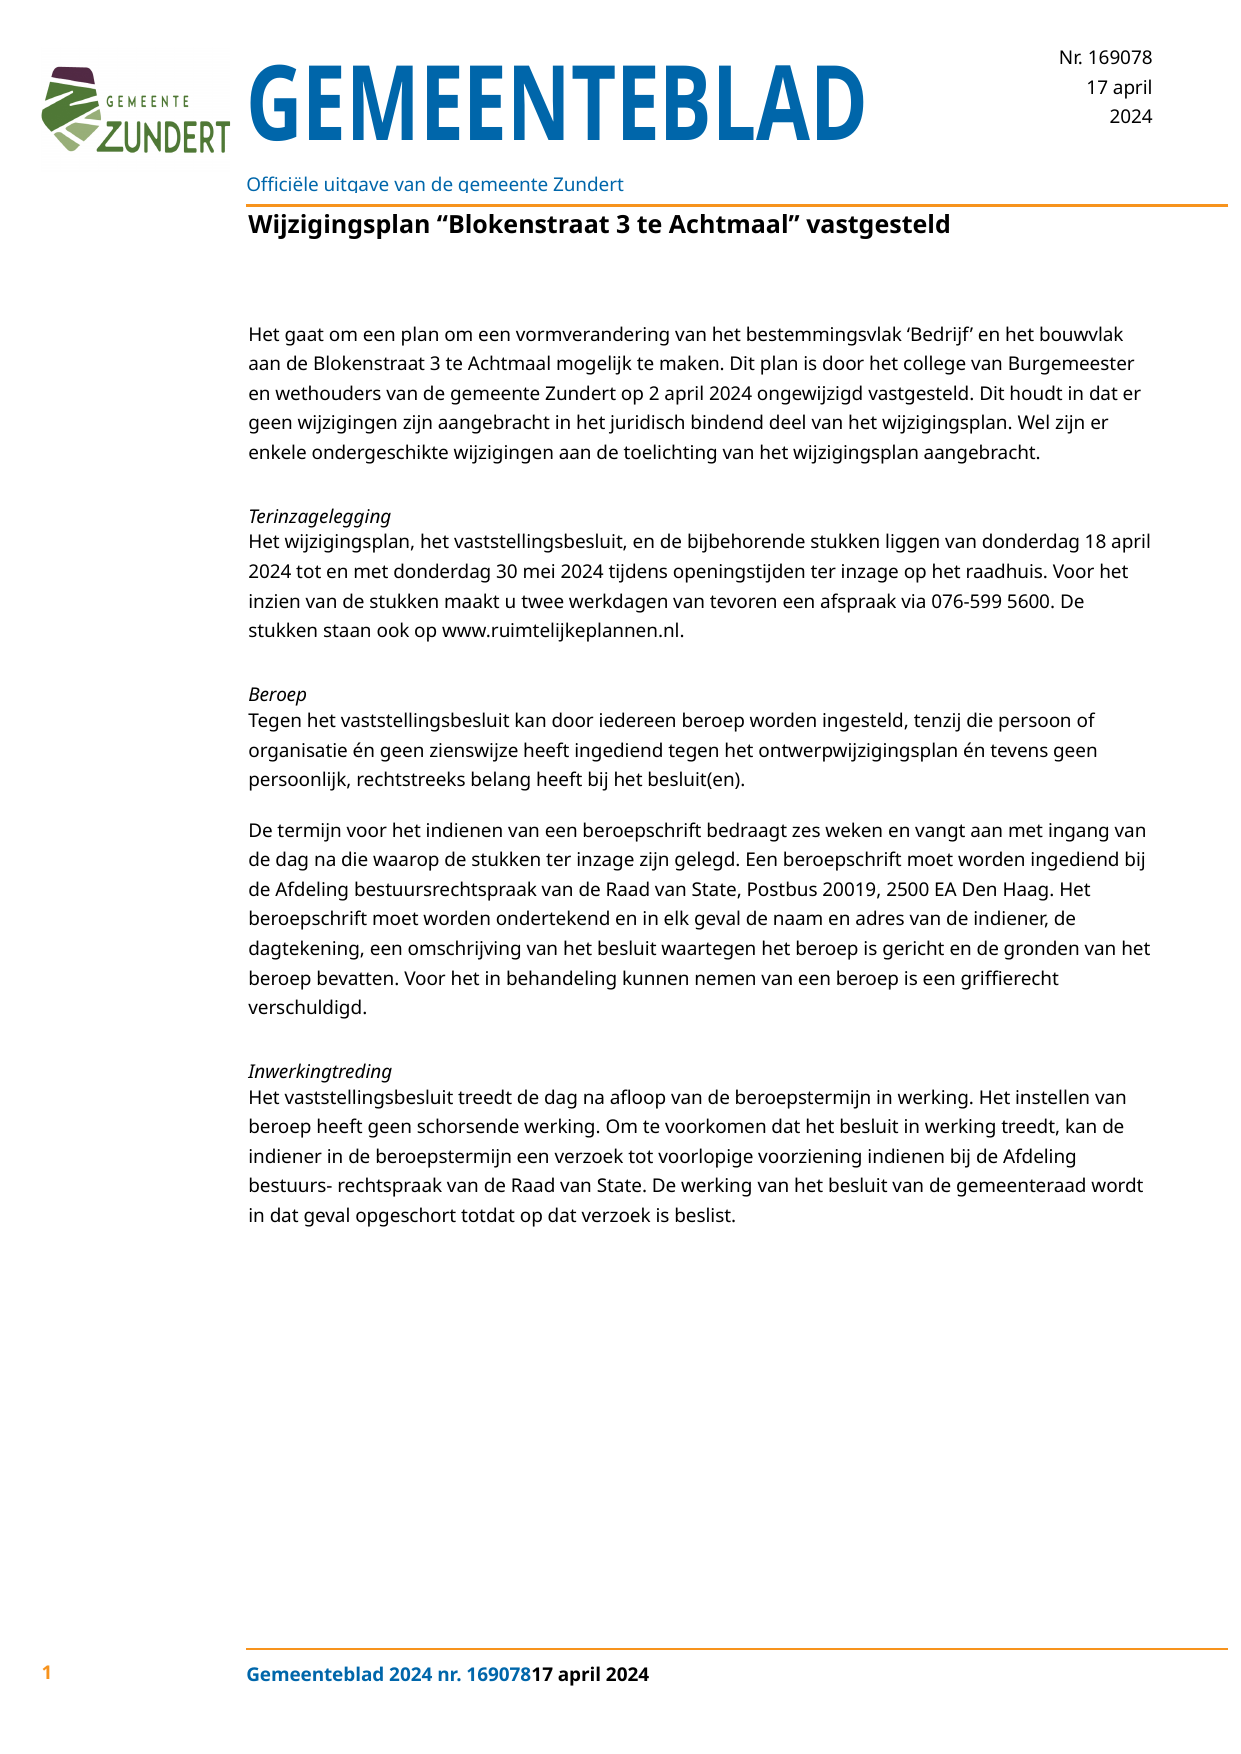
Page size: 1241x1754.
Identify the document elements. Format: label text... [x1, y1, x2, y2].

text Terinzagelegging [248, 503, 1152, 529]
text Inwerkingtreding [248, 1058, 1152, 1084]
text Wijzigingsplan “Blokenstraat 3 te Achtmaal” vastgesteld [248, 207, 1152, 241]
text Het gaat om een plan om een vormverandering van het bestemmingsvlak ‘Bedrijf’ en het bouwvlak aan de Blokenstraat 3 te Achtmaal mogelijk te maken. Dit plan is door het college van Burgemeester en wethouders van de gemeente Zundert op 2 april 2024 ongewijzigd vastgesteld. Dit houdt in dat er geen wijzigingen zijn aangebracht in het juridisch bindend deel van het wijzigingsplan. Wel zijn er enkele ondergeschikte wijzigingen aan de toelichting van het wijzigingsplan aangebracht. [248, 321, 1152, 465]
picture [41, 47, 231, 172]
text De termijn voor het indienen van een beroepschrift bedraagt zes weken en vangt aan met ingang van de dag na die waarop de stukken ter inzage zijn gelegd. Een beroepschrift moet worden ingediend bij de Afdeling bestuursrechtspraak van de Raad van State, Postbus 20019, 2500 EA Den Haag. Het beroepschrift moet worden ondertekend en in elk geval de naam en adres van de indiener, de dagtekening, een omschrijving van het besluit waartegen het beroep is gericht en de gronden van het beroep bevatten. Voor het in behandeling kunnen nemen van een beroep is een griffierecht verschuldigd. [248, 817, 1152, 1020]
text Tegen het vaststellingsbesluit kan door iedereen beroep worden ingesteld, tenzij die persoon of organisatie én geen zienswijze heeft ingediend tegen het ontwerpwijzigingsplan én tevens geen persoonlijk, rechtstreeks belang heeft bij het besluit(en). [248, 707, 1152, 792]
text Het wijzigingsplan, het vaststellingsbesluit, en de bijbehorende stukken liggen van donderdag 18 april 2024 tot en met donderdag 30 mei 2024 tijdens openingstijden ter inzage op het raadhuis. Voor het inzien van de stukken maakt u twee werkdagen van tevoren een afspraak via 076-599 5600. De stukken staan ook op www.ruimtelijkeplannen.nl. [248, 529, 1152, 643]
text Het vaststellingsbesluit treedt de dag na afloop van de beroepstermijn in werking. Het instellen van beroep heeft geen schorsende werking. Om te voorkomen dat het besluit in werking treedt, kan de indiener in de beroepstermijn een verzoek tot voorlopige voorziening indienen bij de Afdeling bestuurs- rechtspraak van de Raad van State. De werking van het besluit van de gemeenteraad wordt in dat geval opgeschort totdat op dat verzoek is beslist. [248, 1084, 1152, 1228]
text Beroep [248, 681, 1152, 707]
